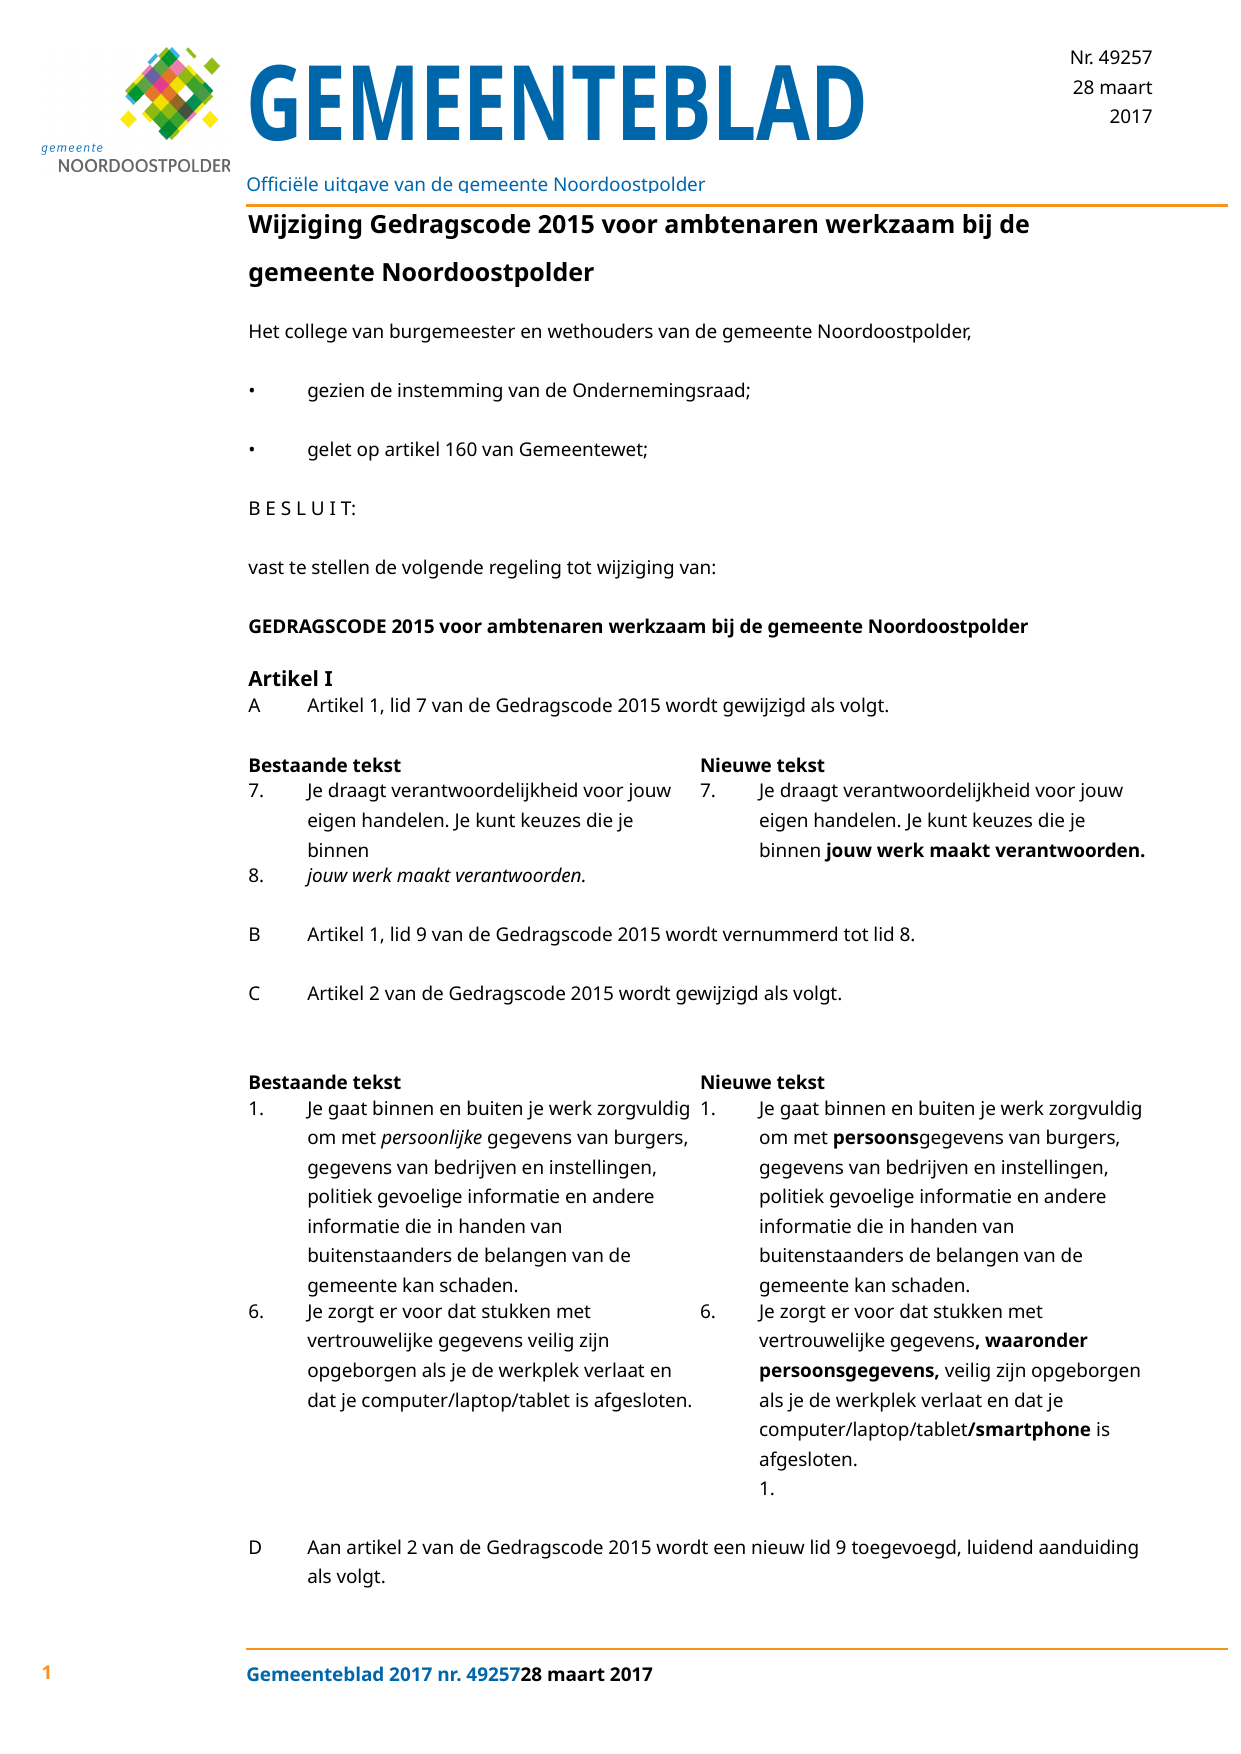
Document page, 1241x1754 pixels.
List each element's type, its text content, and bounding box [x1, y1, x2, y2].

table_cell Je zorgt er voor dat stukken met vertrouwelijke gegevens, waaronder persoonsgegevens, veilig zijn opgeborgen als je de werkplek verlaat en dat je computer/laptop/tablet/smartphone is afgesloten. [700, 1298, 1152, 1501]
text Wijziging Gedragscode 2015 voor ambtenaren werkzaam bij de gemeente Noordoostpolder [248, 207, 1152, 288]
table_header Nieuwe tekst [700, 752, 1152, 778]
table_cell Je zorgt er voor dat stukken met vertrouwelijke gegevens veilig zijn opgeborgen als je de werkplek verlaat en dat je computer/laptop/tablet is afgesloten. [248, 1298, 700, 1501]
list gelet op artikel 160 van Gemeentewet; [248, 436, 1152, 462]
table_cell Je draagt verantwoordelijkheid voor jouw eigen handelen. Je kunt keuzes die je binnen jouw werk maakt verantwoorden. [700, 778, 1152, 862]
text Artikel I [248, 664, 1152, 693]
list Artikel 2 van de Gedragscode 2015 wordt gewijzigd als volgt. [248, 980, 1152, 1006]
list Artikel 1, lid 9 van de Gedragscode 2015 wordt vernummerd tot lid 8. [248, 921, 1152, 947]
list Aan artikel 2 van de Gedragscode 2015 wordt een nieuw lid 9 toegevoegd, luidend aanduiding als volgt. [248, 1534, 1152, 1589]
table_cell Je gaat binnen en buiten je werk zorgvuldig om met persoonsgegevens van burgers, gegevens van bedrijven en instellingen, politiek gevoelige informatie en andere informatie die in handen van buitenstaanders de belangen van de gemeente kan schaden. [700, 1095, 1152, 1298]
table_header Bestaande tekst [248, 752, 700, 778]
text vast te stellen de volgende regeling tot wijziging van: [248, 554, 1152, 580]
list Artikel 1, lid 7 van de Gedragscode 2015 wordt gewijzigd als volgt. [248, 693, 1152, 718]
text Het college van burgemeester en wethouders van de gemeente Noordoostpolder, [248, 318, 1152, 344]
table_header Bestaande tekst [248, 1069, 700, 1095]
list gezien de instemming van de Ondernemingsraad; [248, 377, 1152, 403]
table_cell [700, 863, 1152, 888]
text GEDRAGSCODE 2015 voor ambtenaren werkzaam bij de gemeente Noordoostpolder [248, 614, 1152, 639]
table_cell Je draagt verantwoordelijkheid voor jouw eigen handelen. Je kunt keuzes die je binnen [248, 778, 700, 862]
text B E S L U I T: [248, 495, 1152, 521]
table_cell jouw werk maakt verantwoorden. [248, 863, 700, 888]
table_cell Je gaat binnen en buiten je werk zorgvuldig om met persoonlijke gegevens van burgers, gegevens van bedrijven en instellingen, politiek gevoelige informatie en andere informatie die in handen van buitenstaanders de belangen van de gemeente kan schaden. [248, 1095, 700, 1298]
table_header Nieuwe tekst [700, 1069, 1152, 1095]
picture [41, 47, 231, 172]
